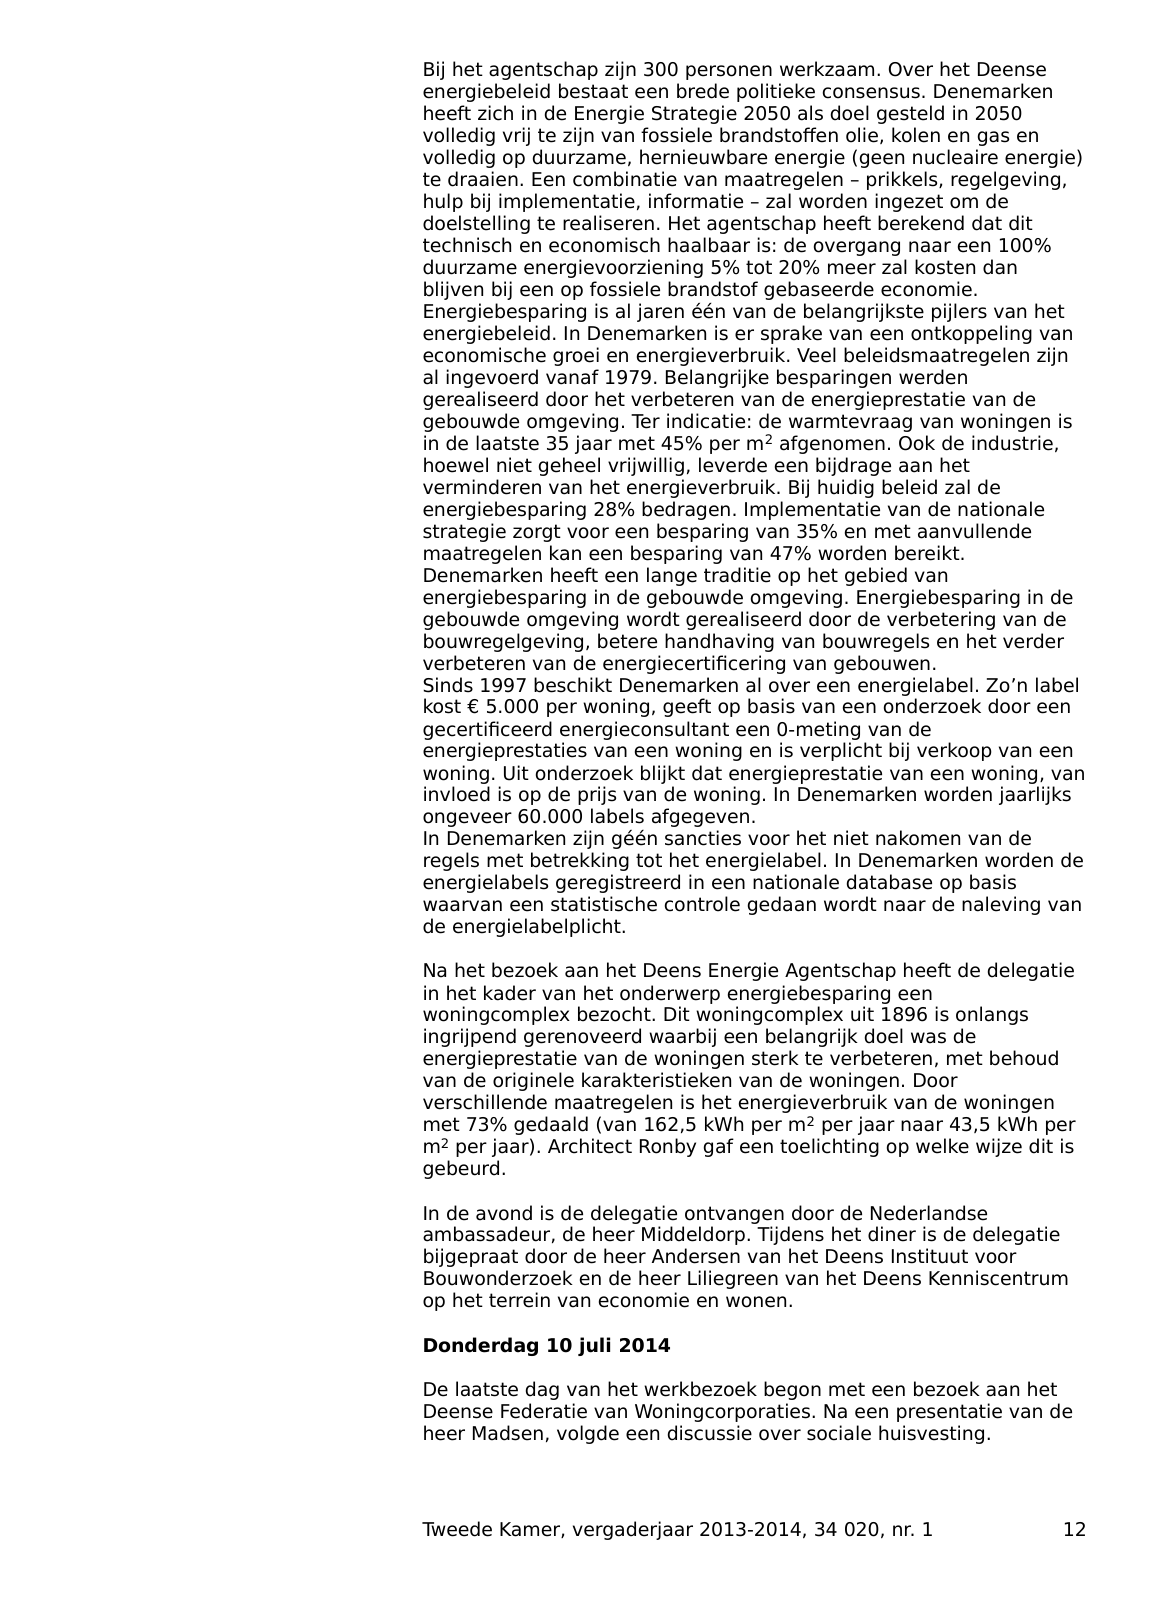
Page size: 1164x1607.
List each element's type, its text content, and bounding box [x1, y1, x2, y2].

subtitle Donderdag 10 juli 2014 [422, 1334, 1087, 1356]
text Bij het agentschap zijn 300 personen werkzaam. Over het Deense energiebeleid bestaat een brede politieke consensus. Denemarken heeft zich in de Energie Strategie 2050 als doel gesteld in 2050 volledig vrij te zijn van fossiele brandstoffen olie, kolen en gas en volledig op duurzame, hernieuwbare energie (geen nucleaire energie) te draaien. Een combinatie van maatregelen – prikkels, regelgeving, hulp bij implementatie, informatie – zal worden ingezet om de doelstelling te realiseren. Het agentschap heeft berekend dat dit technisch en economisch haalbaar is: de overgang naar een 100% duurzame energievoorziening 5% tot 20% meer zal kosten dan blijven bij een op fossiele brandstof gebaseerde economie. [422, 59, 1087, 301]
text Na het bezoek aan het Deens Energie Agentschap heeft de delegatie in het kader van het onderwerp energiebesparing een woningcomplex bezocht. Dit woningcomplex uit 1896 is onlangs ingrijpend gerenoveerd waarbij een belangrijk doel was de energieprestatie van de woningen sterk te verbeteren, met behoud van de originele karakteristieken van de woningen. Door verschillende maatregelen is het energieverbruik van de woningen met 73% gedaald (van 162,5 kWh per m2 per jaar naar 43,5 kWh per m2 per jaar). Architect Ronby gaf een toelichting op welke wijze dit is gebeurd. [422, 960, 1087, 1180]
text Energiebesparing is al jaren één van de belangrijkste pijlers van het energiebeleid. In Denemarken is er sprake van een ontkoppeling van economische groei en energieverbruik. Veel beleidsmaatregelen zijn al ingevoerd vanaf 1979. Belangrijke besparingen werden gerealiseerd door het verbeteren van de energieprestatie van de gebouwde omgeving. Ter indicatie: de warmtevraag van woningen is in de laatste 35 jaar met 45% per m2 afgenomen. Ook de industrie, hoewel niet geheel vrijwillig, leverde een bijdrage aan het verminderen van het energieverbruik. Bij huidig beleid zal de energiebesparing 28% bedragen. Implementatie van de nationale strategie zorgt voor een besparing van 35% en met aanvullende maatregelen kan een besparing van 47% worden bereikt. [422, 301, 1087, 564]
text In de avond is de delegatie ontvangen door de Nederlandse ambassadeur, de heer Middeldorp. Tijdens het diner is de delegatie bijgepraat door de heer Andersen van het Deens Instituut voor Bouwonderzoek en de heer Liliegreen van het Deens Kenniscentrum op het terrein van economie en wonen. [422, 1202, 1087, 1312]
text De laatste dag van het werkbezoek begon met een bezoek aan het Deense Federatie van Woningcorporaties. Na een presentatie van de heer Madsen, volgde een discussie over sociale huisvesting. [422, 1379, 1087, 1444]
text Denemarken heeft een lange traditie op het gebied van energiebesparing in de gebouwde omgeving. Energiebesparing in de gebouwde omgeving wordt gerealiseerd door de verbetering van de bouwregelgeving, betere handhaving van bouwregels en het verder verbeteren van de energiecertificering van gebouwen. [422, 564, 1087, 674]
text In Denemarken zijn géén sancties voor het niet nakomen van de regels met betrekking tot het energielabel. In Denemarken worden de energielabels geregistreerd in een nationale database op basis waarvan een statistische controle gedaan wordt naar de naleving van de energielabelplicht. [422, 828, 1087, 938]
text Sinds 1997 beschikt Denemarken al over een energielabel. Zo’n label kost € 5.000 per woning, geeft op basis van een onderzoek door een gecertificeerd energieconsultant een 0-meting van de energieprestaties van een woning en is verplicht bij verkoop van een woning. Uit onderzoek blijkt dat energieprestatie van een woning, van invloed is op de prijs van de woning. In Denemarken worden jaarlijks ongeveer 60.000 labels afgegeven. [422, 674, 1087, 828]
